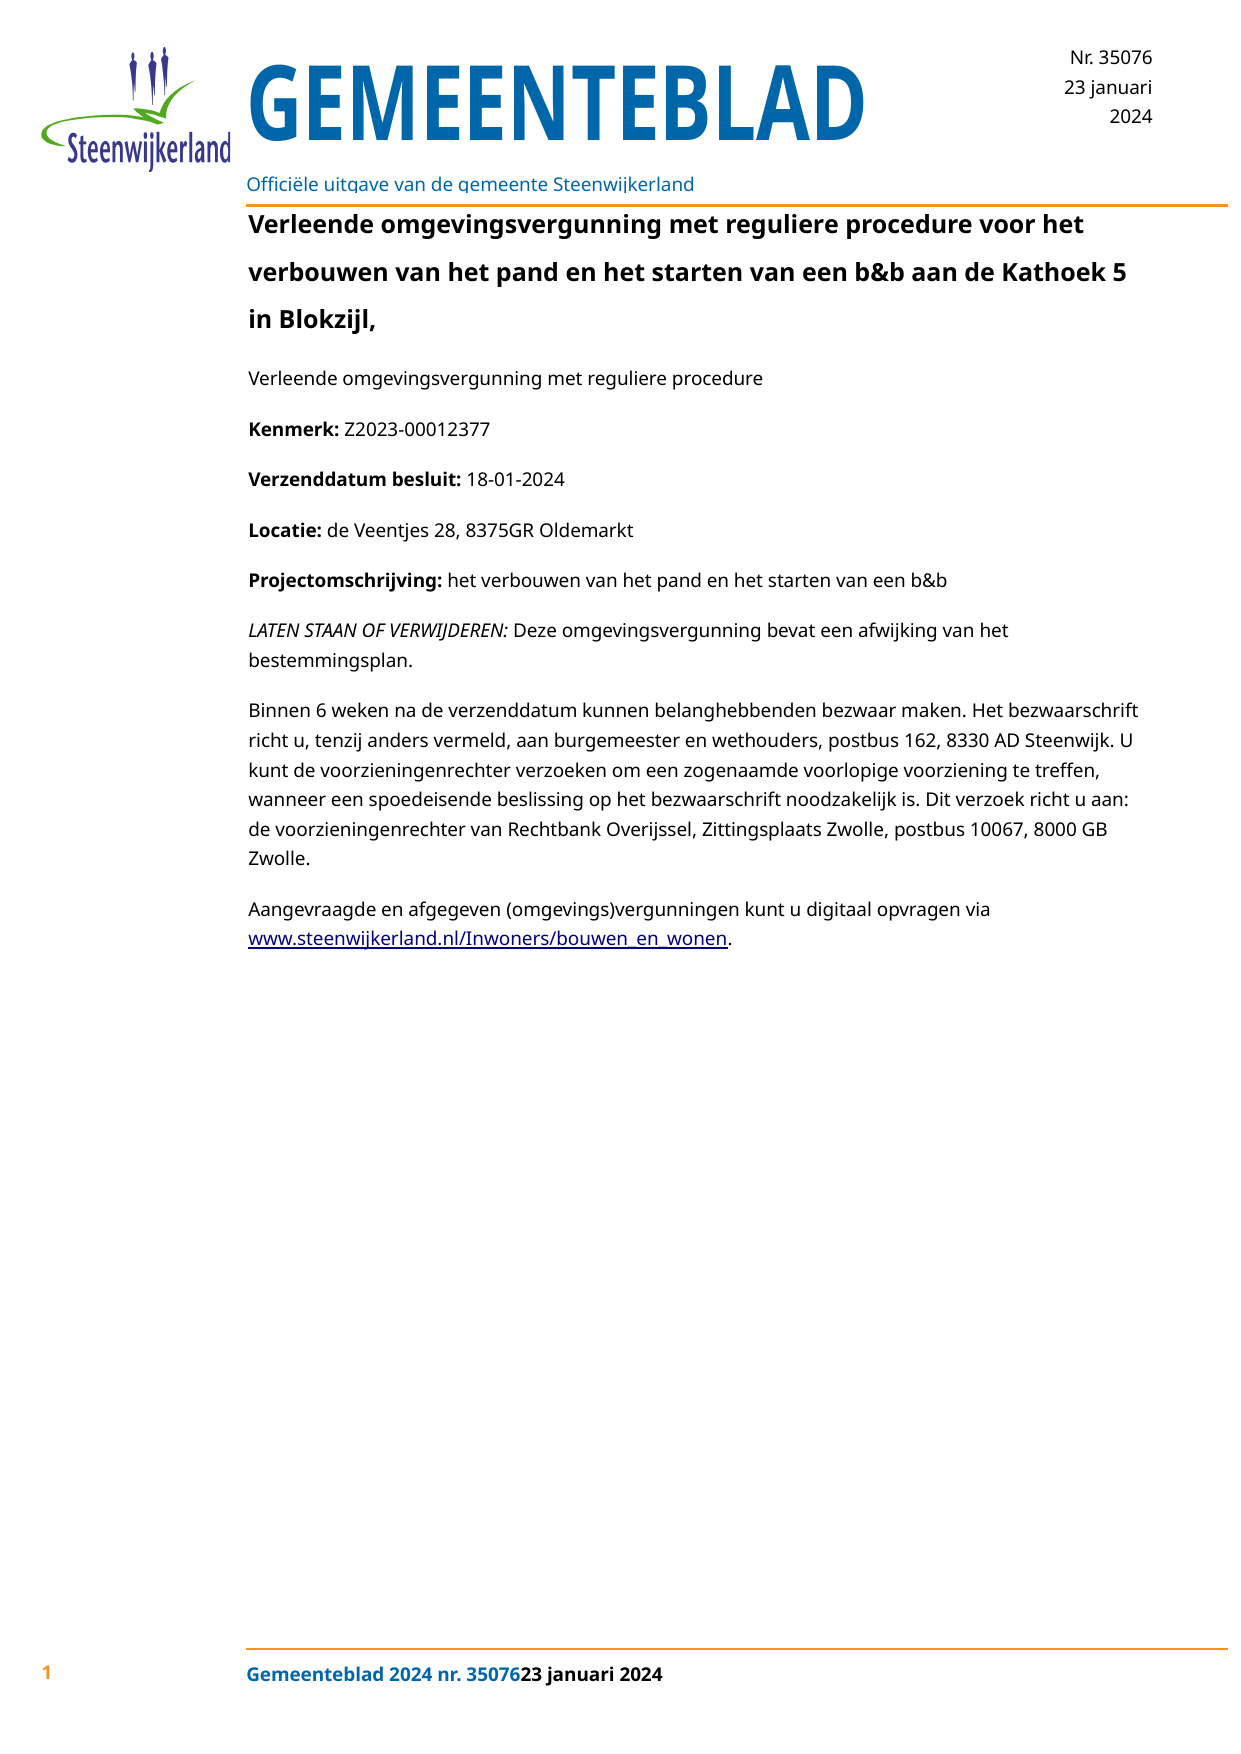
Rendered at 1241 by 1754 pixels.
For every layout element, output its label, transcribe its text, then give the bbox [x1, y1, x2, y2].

text Verzenddatum besluit: 18-01-2024 [248, 466, 1152, 492]
text Kenmerk: Z2023-00012377 [248, 416, 1152, 442]
text Binnen 6 weken na de verzenddatum kunnen belanghebbenden bezwaar maken. Het bezwaarschrift richt u, tenzij anders vermeld, aan burgemeester en wethouders, postbus 162, 8330 AD Steenwijk. U kunt de voorzieningenrechter verzoeken om een zogenaamde voorlopige voorziening te treffen, wanneer een spoedeisende beslissing op het bezwaarschrift noodzakelijk is. Dit verzoek richt u aan: de voorzieningenrechter van Rechtbank Overijssel, Zittingsplaats Zwolle, postbus 10067, 8000 GB Zwolle. [248, 698, 1152, 871]
text Aangevraagde en afgegeven (omgevings)vergunningen kunt u digitaal opvragen via www.steenwijkerland.nl/Inwoners/bouwen_en_wonen. [248, 896, 1152, 951]
text Verleende omgevingsvergunning met reguliere procedure [248, 366, 1152, 391]
picture [41, 47, 231, 172]
text LATEN STAAN OF VERWIJDEREN: Deze omgevingsvergunning bevat een afwijking van het bestemmingsplan. [248, 618, 1152, 673]
text Verleende omgevingsvergunning met reguliere procedure voor het verbouwen van het pand en het starten van een b&b aan de Kathoek 5 in Blokzijl, [248, 207, 1152, 336]
text Projectomschrijving: het verbouwen van het pand en het starten van een b&b [248, 567, 1152, 593]
text Locatie: de Veentjes 28, 8375GR Oldemarkt [248, 517, 1152, 542]
